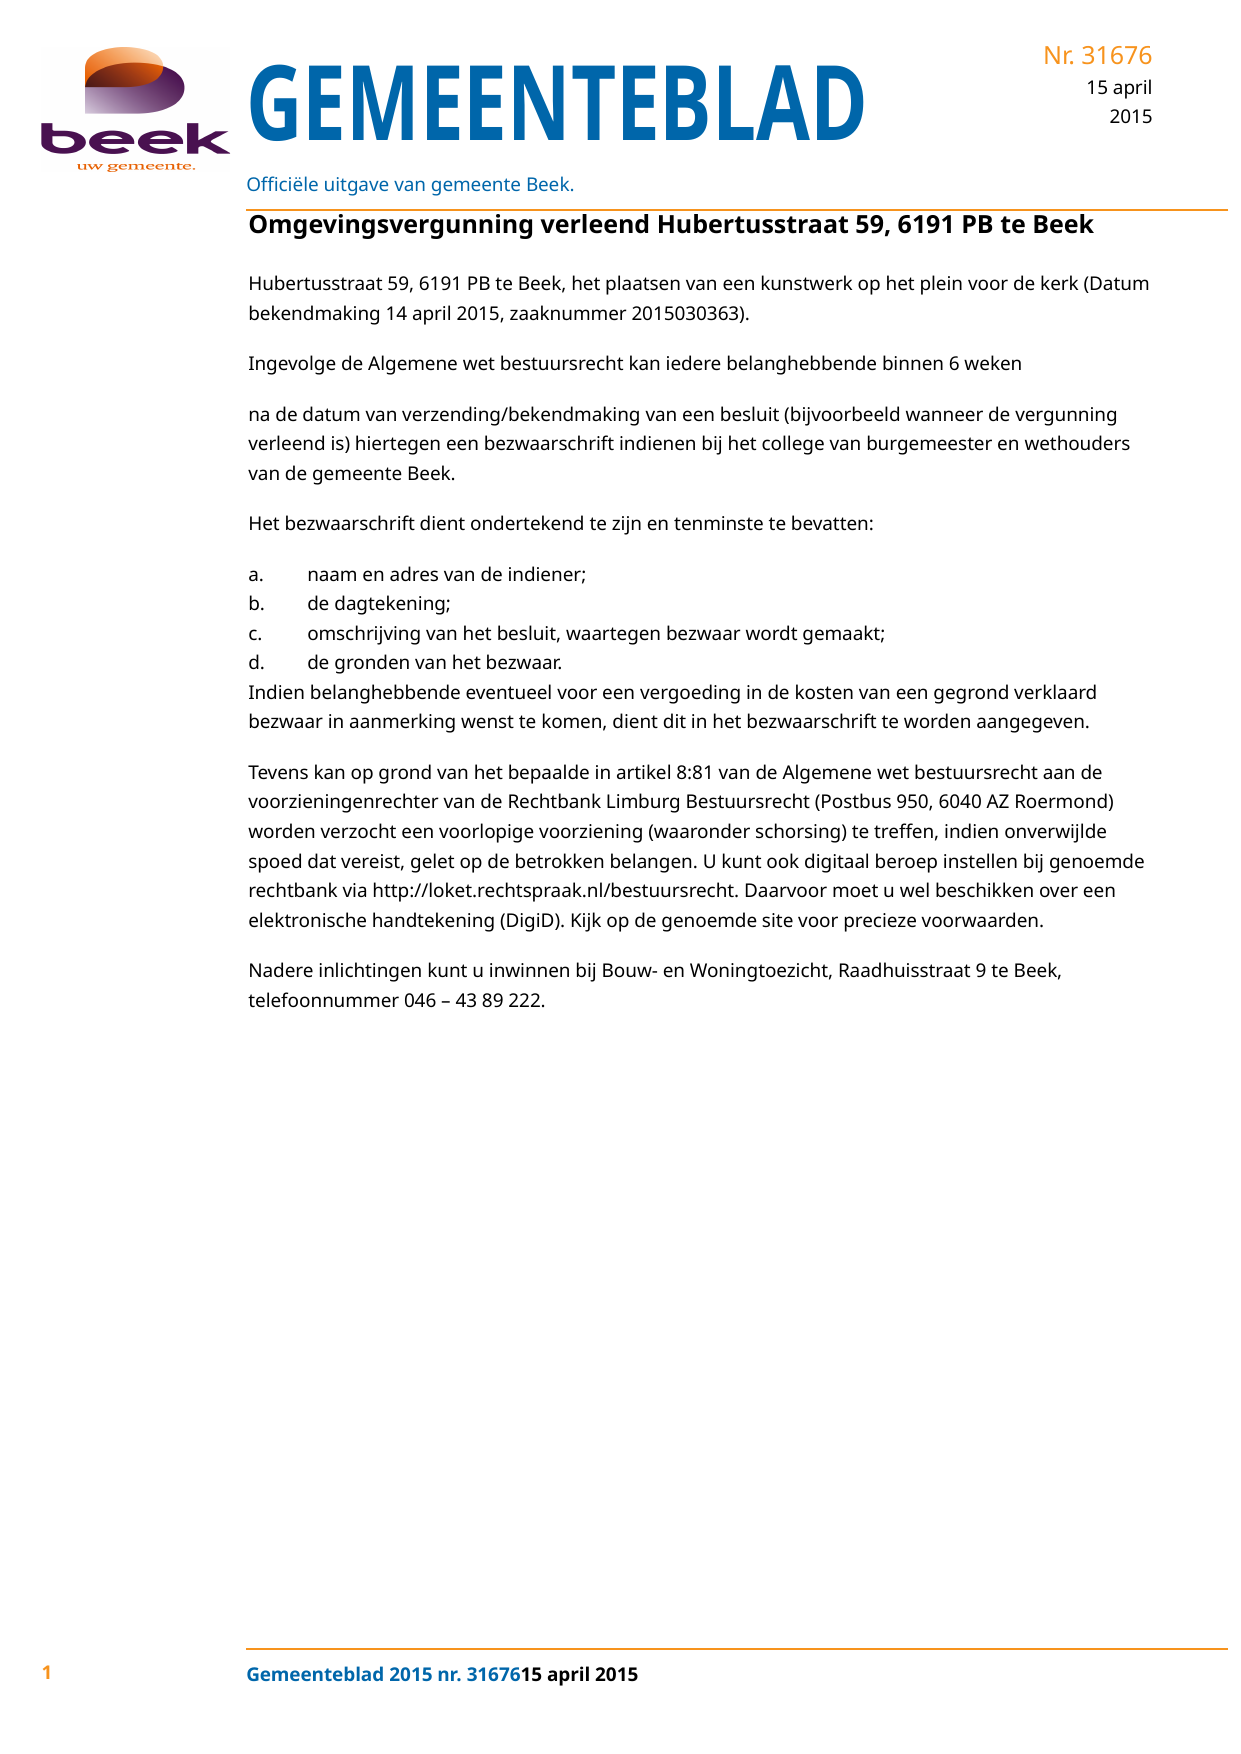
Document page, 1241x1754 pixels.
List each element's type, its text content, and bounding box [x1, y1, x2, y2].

text Nadere inlichtingen kunt u inwinnen bij Bouw- en Woningtoezicht, Raadhuisstraat 9 te Beek, telefoonnummer 046 – 43 89 222. [248, 957, 1152, 1013]
text Indien belanghebbende eventueel voor een vergoeding in de kosten van een gegrond verklaard bezwaar in aanmerking wenst te komen, dient dit in het bezwaarschrift te worden aangegeven. [248, 679, 1152, 734]
list de dagtekening; [248, 590, 1152, 616]
list omschrijving van het besluit, waartegen bezwaar wordt gemaakt; [248, 620, 1152, 646]
text Omgevingsvergunning verleend Hubertusstraat 59, 6191 PB te Beek [248, 211, 1152, 241]
text Het bezwaarschrift dient ondertekend te zijn en tenminste te bevatten: [248, 510, 1152, 536]
text Tevens kan op grond van het bepaalde in artikel 8:81 van de Algemene wet bestuursrecht aan de voorzieningenrechter van de Rechtbank Limburg Bestuursrecht (Postbus 950, 6040 AZ Roermond) worden verzocht een voorlopige voorziening (waaronder schorsing) te treffen, indien onverwijlde spoed dat vereist, gelet op de betrokken belangen. U kunt ook digitaal beroep instellen bij genoemde rechtbank via http://loket.rechtspraak.nl/bestuursrecht. Daarvoor moet u wel beschikken over een elektronische handtekening (DigiD). Kijk op de genoemde site voor precieze voorwaarden. [248, 759, 1152, 933]
text Ingevolge de Algemene wet bestuursrecht kan iedere belanghebbende binnen 6 weken [248, 350, 1152, 376]
text Hubertusstraat 59, 6191 PB te Beek, het plaatsen van een kunstwerk op het plein voor de kerk (Datum bekendmaking 14 april 2015, zaaknummer 2015030363). [248, 270, 1152, 326]
list naam en adres van de indiener; [248, 561, 1152, 586]
text na de datum van verzending/bekendmaking van een besluit (bijvoorbeeld wanneer de vergunning verleend is) hiertegen een bezwaarschrift indienen bij het college van burgemeester en wethouders van de gemeente Beek. [248, 401, 1152, 486]
picture [41, 47, 231, 172]
list de gronden van het bezwaar. [248, 649, 1152, 675]
